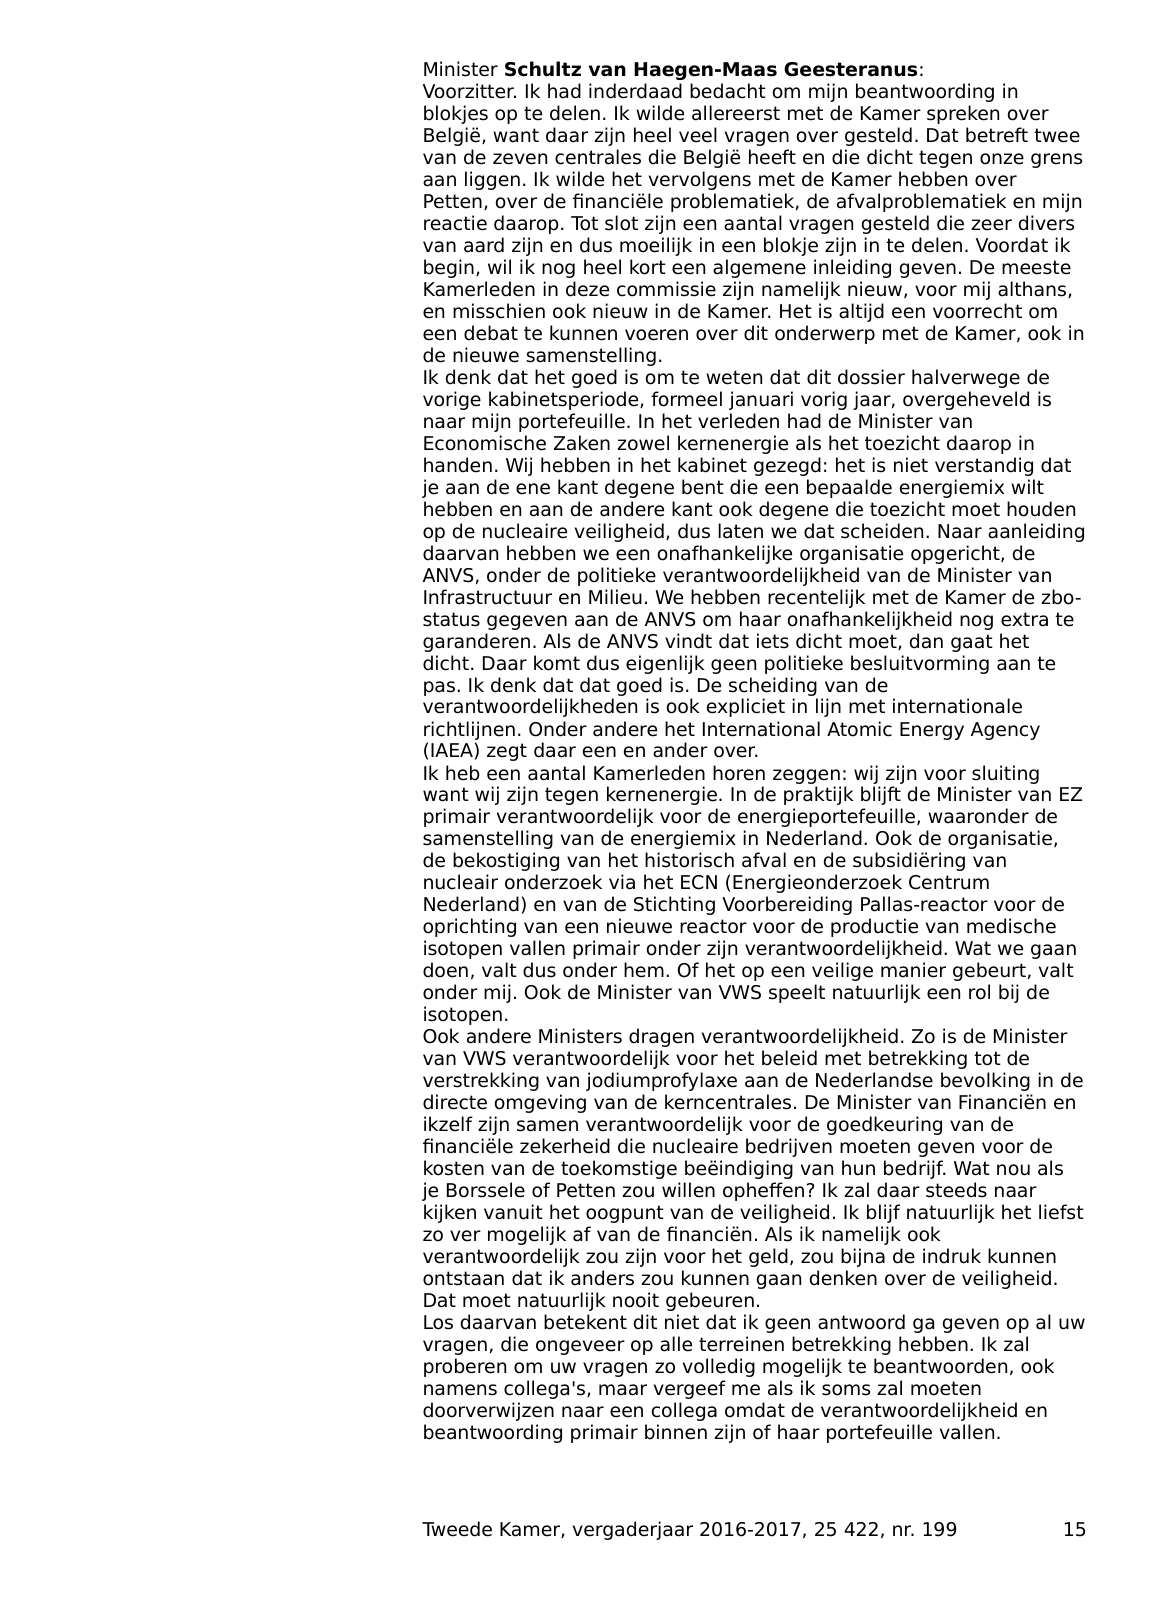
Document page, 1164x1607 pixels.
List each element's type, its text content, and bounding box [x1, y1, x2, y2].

text Ik heb een aantal Kamerleden horen zeggen: wij zijn voor sluiting want wij zijn tegen kernenergie. In de praktijk blijft de Minister van EZ primair verantwoordelijk voor de energieportefeuille, waaronder de samenstelling van de energiemix in Nederland. Ook de organisatie, de bekostiging van het historisch afval en de subsidiëring van nucleair onderzoek via het ECN (Energieonderzoek Centrum Nederland) en van de Stichting Voorbereiding Pallas-reactor voor de oprichting van een nieuwe reactor voor de productie van medische isotopen vallen primair onder zijn verantwoordelijkheid. Wat we gaan doen, valt dus onder hem. Of het op een veilige manier gebeurt, valt onder mij. Ook de Minister van VWS speelt natuurlijk een rol bij de isotopen. [422, 762, 1087, 1026]
text Los daarvan betekent dit niet dat ik geen antwoord ga geven op al uw vragen, die ongeveer op alle terreinen betrekking hebben. Ik zal proberen om uw vragen zo volledig mogelijk te beantwoorden, ook namens collega's, maar vergeef me als ik soms zal moeten doorverwijzen naar een collega omdat de verantwoordelijkheid en beantwoording primair binnen zijn of haar portefeuille vallen. [422, 1312, 1087, 1444]
text Ook andere Ministers dragen verantwoordelijkheid. Zo is de Minister van VWS verantwoordelijk voor het beleid met betrekking tot de verstrekking van jodiumprofylaxe aan de Nederlandse bevolking in de directe omgeving van de kerncentrales. De Minister van Financiën en ikzelf zijn samen verantwoordelijk voor de goedkeuring van de financiële zekerheid die nucleaire bedrijven moeten geven voor de kosten van de toekomstige beëindiging van hun bedrijf. Wat nou als je Borssele of Petten zou willen opheffen? Ik zal daar steeds naar kijken vanuit het oogpunt van de veiligheid. Ik blijf natuurlijk het liefst zo ver mogelijk af van de financiën. Als ik namelijk ook verantwoordelijk zou zijn voor het geld, zou bijna de indruk kunnen ontstaan dat ik anders zou kunnen gaan denken over de veiligheid. Dat moet natuurlijk nooit gebeuren. [422, 1026, 1087, 1312]
text Ik denk dat het goed is om te weten dat dit dossier halverwege de vorige kabinetsperiode, formeel januari vorig jaar, overgeheveld is naar mijn portefeuille. In het verleden had de Minister van Economische Zaken zowel kernenergie als het toezicht daarop in handen. Wij hebben in het kabinet gezegd: het is niet verstandig dat je aan de ene kant degene bent die een bepaalde energiemix wilt hebben en aan de andere kant ook degene die toezicht moet houden op de nucleaire veiligheid, dus laten we dat scheiden. Naar aanleiding daarvan hebben we een onafhankelijke organisatie opgericht, de ANVS, onder de politieke verantwoordelijkheid van de Minister van Infrastructuur en Milieu. We hebben recentelijk met de Kamer de zbo-status gegeven aan de ANVS om haar onafhankelijkheid nog extra te garanderen. Als de ANVS vindt dat iets dicht moet, dan gaat het dicht. Daar komt dus eigenlijk geen politieke besluitvorming aan te pas. Ik denk dat dat goed is. De scheiding van de verantwoordelijkheden is ook expliciet in lijn met internationale richtlijnen. Onder andere het International Atomic Energy Agency (IAEA) zegt daar een en ander over. [422, 367, 1087, 762]
text Minister Schultz van Haegen-Maas Geesteranus: [422, 59, 1087, 81]
text Voorzitter. Ik had inderdaad bedacht om mijn beantwoording in blokjes op te delen. Ik wilde allereerst met de Kamer spreken over België, want daar zijn heel veel vragen over gesteld. Dat betreft twee van de zeven centrales die België heeft en die dicht tegen onze grens aan liggen. Ik wilde het vervolgens met de Kamer hebben over Petten, over de financiële problematiek, de afvalproblematiek en mijn reactie daarop. Tot slot zijn een aantal vragen gesteld die zeer divers van aard zijn en dus moeilijk in een blokje zijn in te delen. Voordat ik begin, wil ik nog heel kort een algemene inleiding geven. De meeste Kamerleden in deze commissie zijn namelijk nieuw, voor mij althans, en misschien ook nieuw in de Kamer. Het is altijd een voorrecht om een debat te kunnen voeren over dit onderwerp met de Kamer, ook in de nieuwe samenstelling. [422, 81, 1087, 367]
